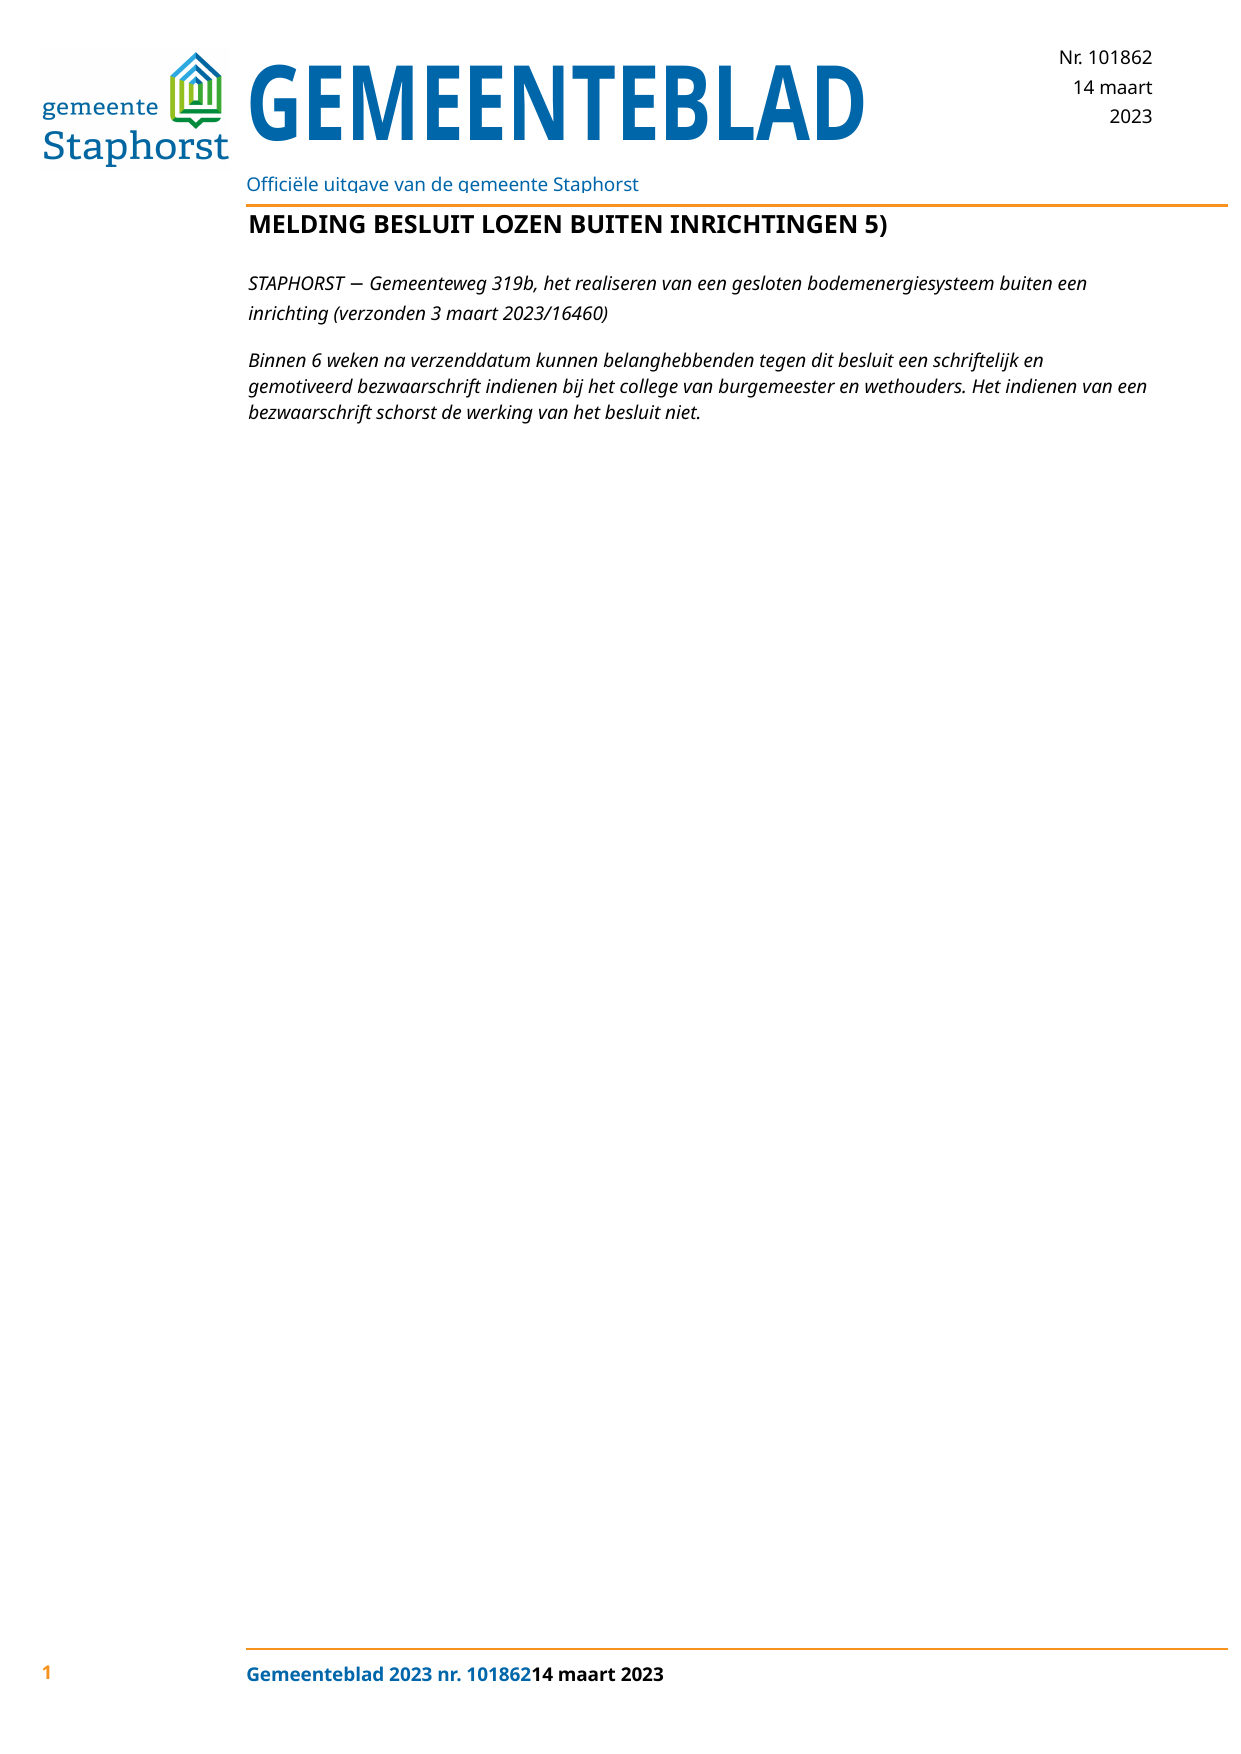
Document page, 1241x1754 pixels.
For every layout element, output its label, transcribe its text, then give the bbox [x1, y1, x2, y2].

text MELDING BESLUIT LOZEN BUITEN INRICHTINGEN 5) [248, 207, 1152, 241]
picture [41, 47, 231, 172]
text Binnen 6 weken na verzenddatum kunnen belanghebbenden tegen dit besluit een schriftelijk en gemotiveerd bezwaarschrift indienen bij het college van burgemeester en wethouders. Het indienen van een bezwaarschrift schorst de werking van het besluit niet. [248, 348, 1152, 425]
text STAPHORST − Gemeenteweg 319b, het realiseren van een gesloten bodemenergiesysteem buiten een inrichting (verzonden 3 maart 2023/16460) [248, 270, 1152, 326]
